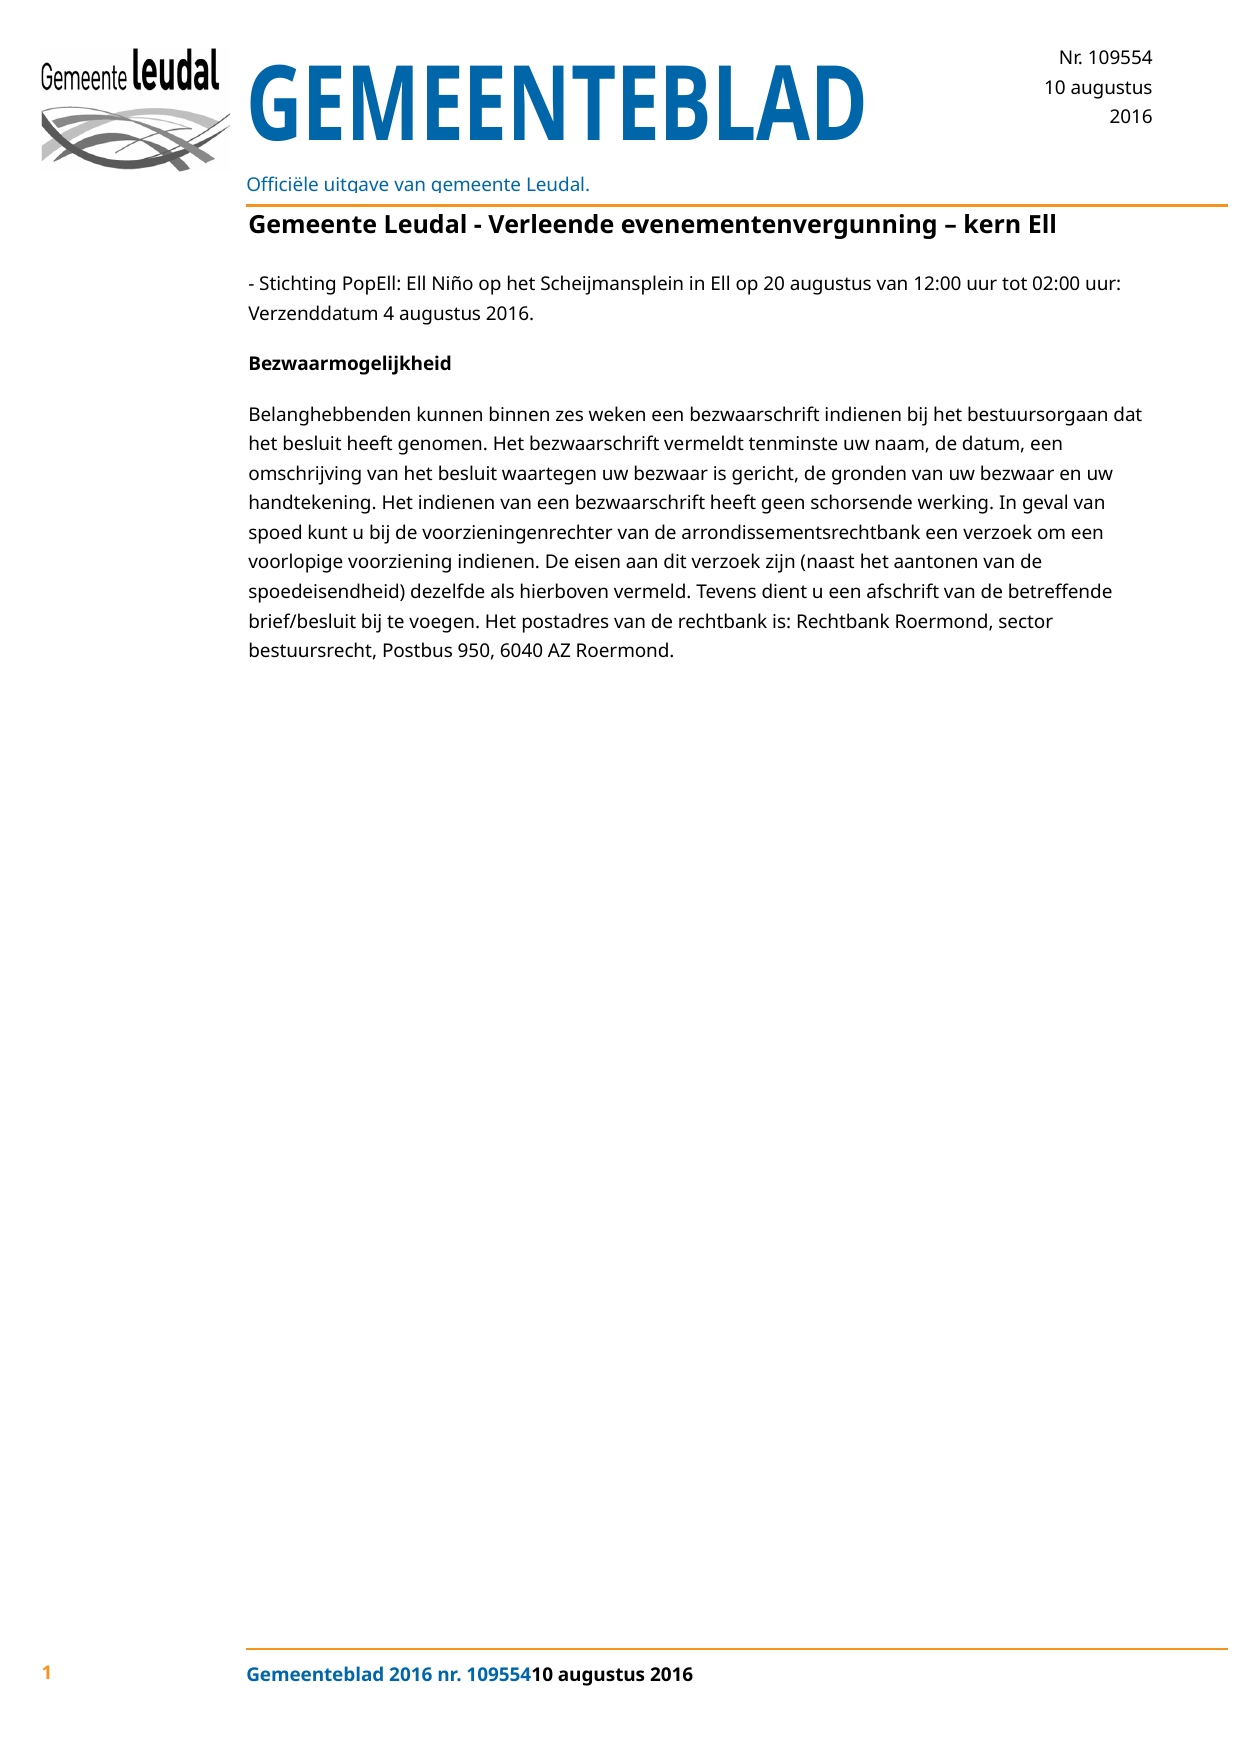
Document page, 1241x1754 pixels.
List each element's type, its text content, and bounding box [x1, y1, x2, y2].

text - Stichting PopEll: Ell Niño op het Scheijmansplein in Ell op 20 augustus van 12:00 uur tot 02:00 uur: Verzenddatum 4 augustus 2016. [248, 270, 1152, 326]
picture [41, 47, 231, 172]
text Bezwaarmogelijkheid [248, 350, 1152, 376]
text Gemeente Leudal - Verleende evenementenvergunning – kern Ell [248, 207, 1152, 241]
text Belanghebbenden kunnen binnen zes weken een bezwaarschrift indienen bij het bestuursorgaan dat het besluit heeft genomen. Het bezwaarschrift vermeldt tenminste uw naam, de datum, een omschrijving van het besluit waartegen uw bezwaar is gericht, de gronden van uw bezwaar en uw handtekening. Het indienen van een bezwaarschrift heeft geen schorsende werking. In geval van spoed kunt u bij de voorzieningenrechter van de arrondissementsrechtbank een verzoek om een voorlopige voorziening indienen. De eisen aan dit verzoek zijn (naast het aantonen van de spoedeisendheid) dezelfde als hierboven vermeld. Tevens dient u een afschrift van de betreffende brief/besluit bij te voegen. Het postadres van de rechtbank is: Rechtbank Roermond, sector bestuursrecht, Postbus 950, 6040 AZ Roermond. [248, 401, 1152, 663]
